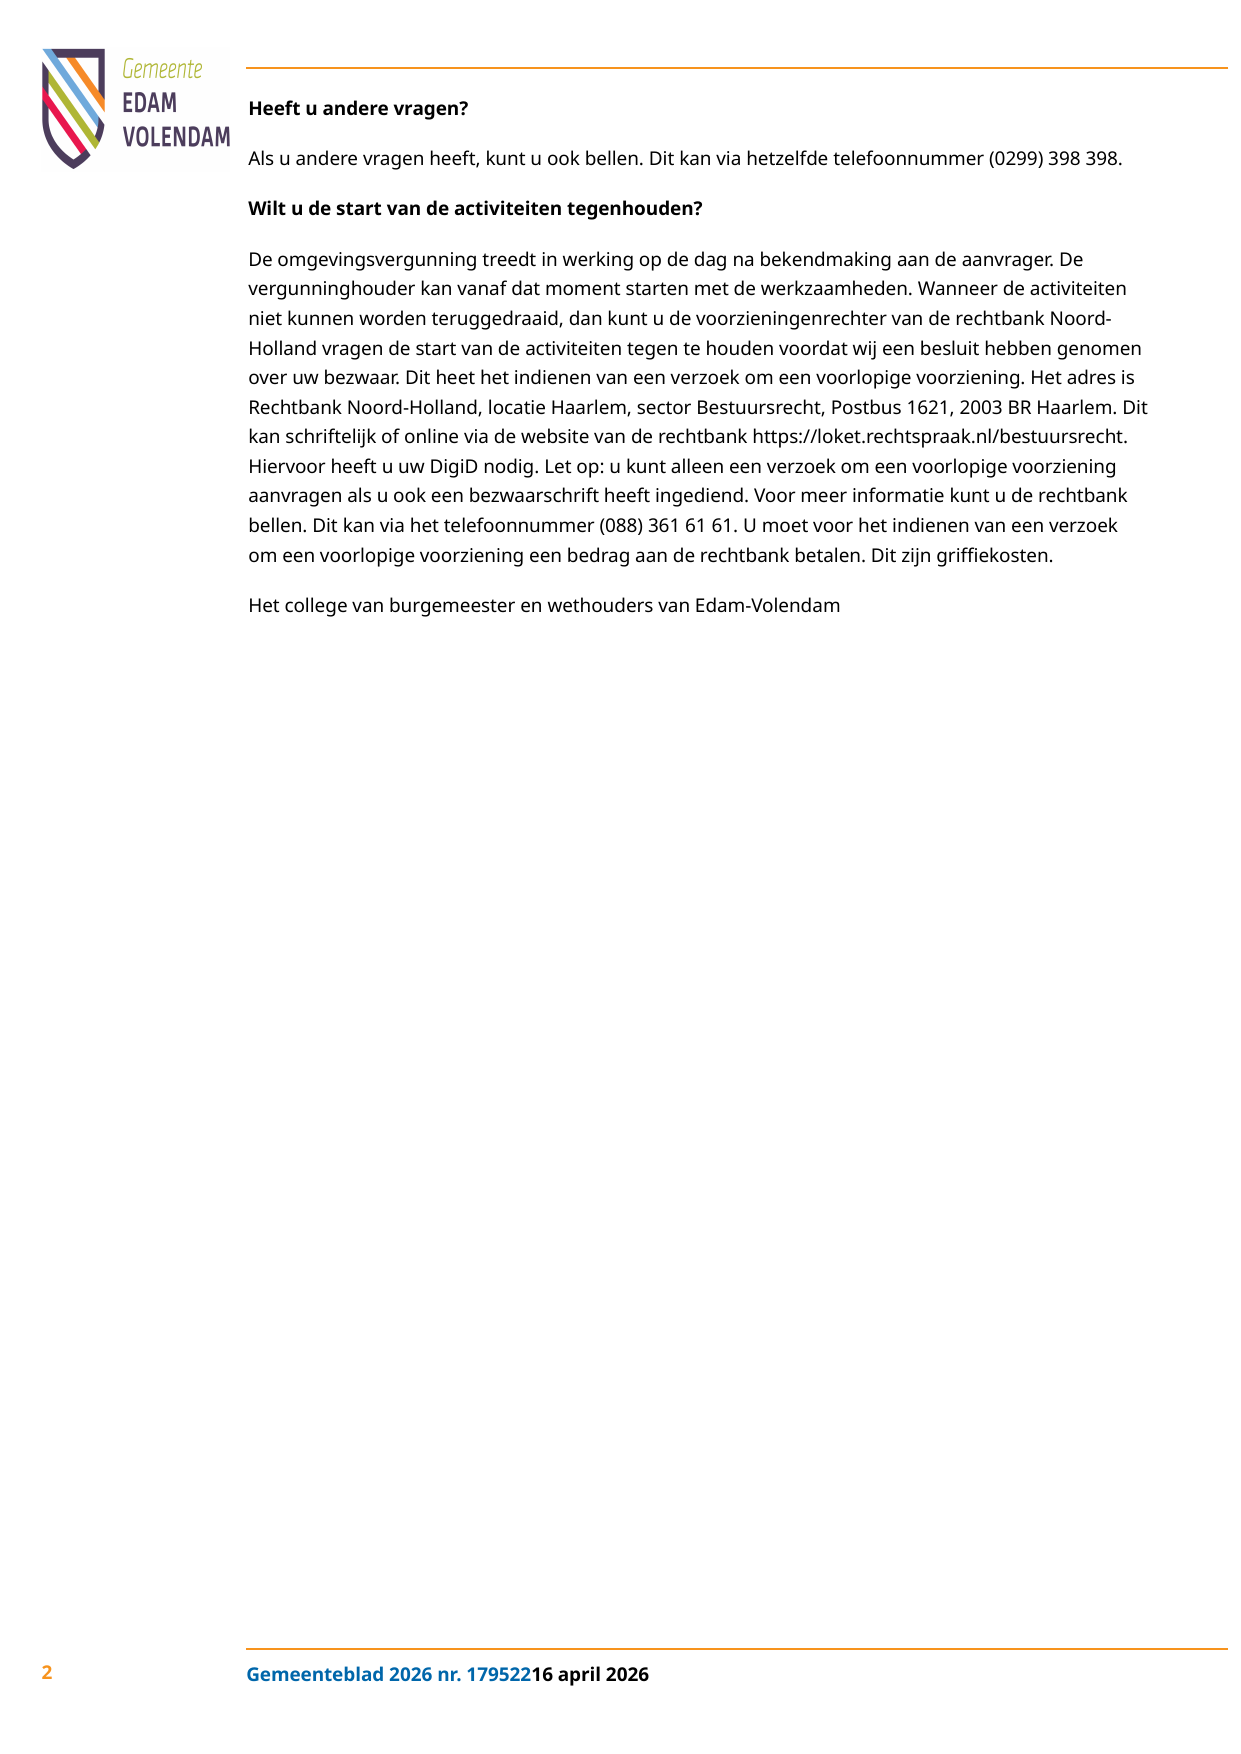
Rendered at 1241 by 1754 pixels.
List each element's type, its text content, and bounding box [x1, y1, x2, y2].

text Heeft u andere vragen? [248, 95, 1152, 121]
text Wilt u de start van de activiteiten tegenhouden? [248, 196, 1152, 221]
picture [41, 47, 231, 172]
text Als u andere vragen heeft, kunt u ook bellen. Dit kan via hetzelfde telefoonnummer (0299) 398 398. [248, 145, 1152, 171]
text De omgevingsvergunning treedt in werking op de dag na bekendmaking aan de aanvrager. De vergunninghouder kan vanaf dat moment starten met de werkzaamheden. Wanneer de activiteiten niet kunnen worden teruggedraaid, dan kunt u de voorzieningenrechter van de rechtbank Noord-Holland vragen de start van de activiteiten tegen te houden voordat wij een besluit hebben genomen over uw bezwaar. Dit heet het indienen van een verzoek om een voorlopige voorziening. Het adres is Rechtbank Noord-Holland, locatie Haarlem, sector Bestuursrecht, Postbus 1621, 2003 BR Haarlem. Dit kan schriftelijk of online via de website van de rechtbank https://loket.rechtspraak.nl/bestuursrecht. Hiervoor heeft u uw DigiD nodig. Let op: u kunt alleen een verzoek om een voorlopige voorziening aanvragen als u ook een bezwaarschrift heeft ingediend. Voor meer informatie kunt u de rechtbank bellen. Dit kan via het telefoonnummer (088) 361 61 61. U moet voor het indienen van een verzoek om een voorlopige voorziening een bedrag aan de rechtbank betalen. Dit zijn griffiekosten. [248, 246, 1152, 568]
text Het college van burgemeester en wethouders van Edam-Volendam [248, 592, 1152, 618]
